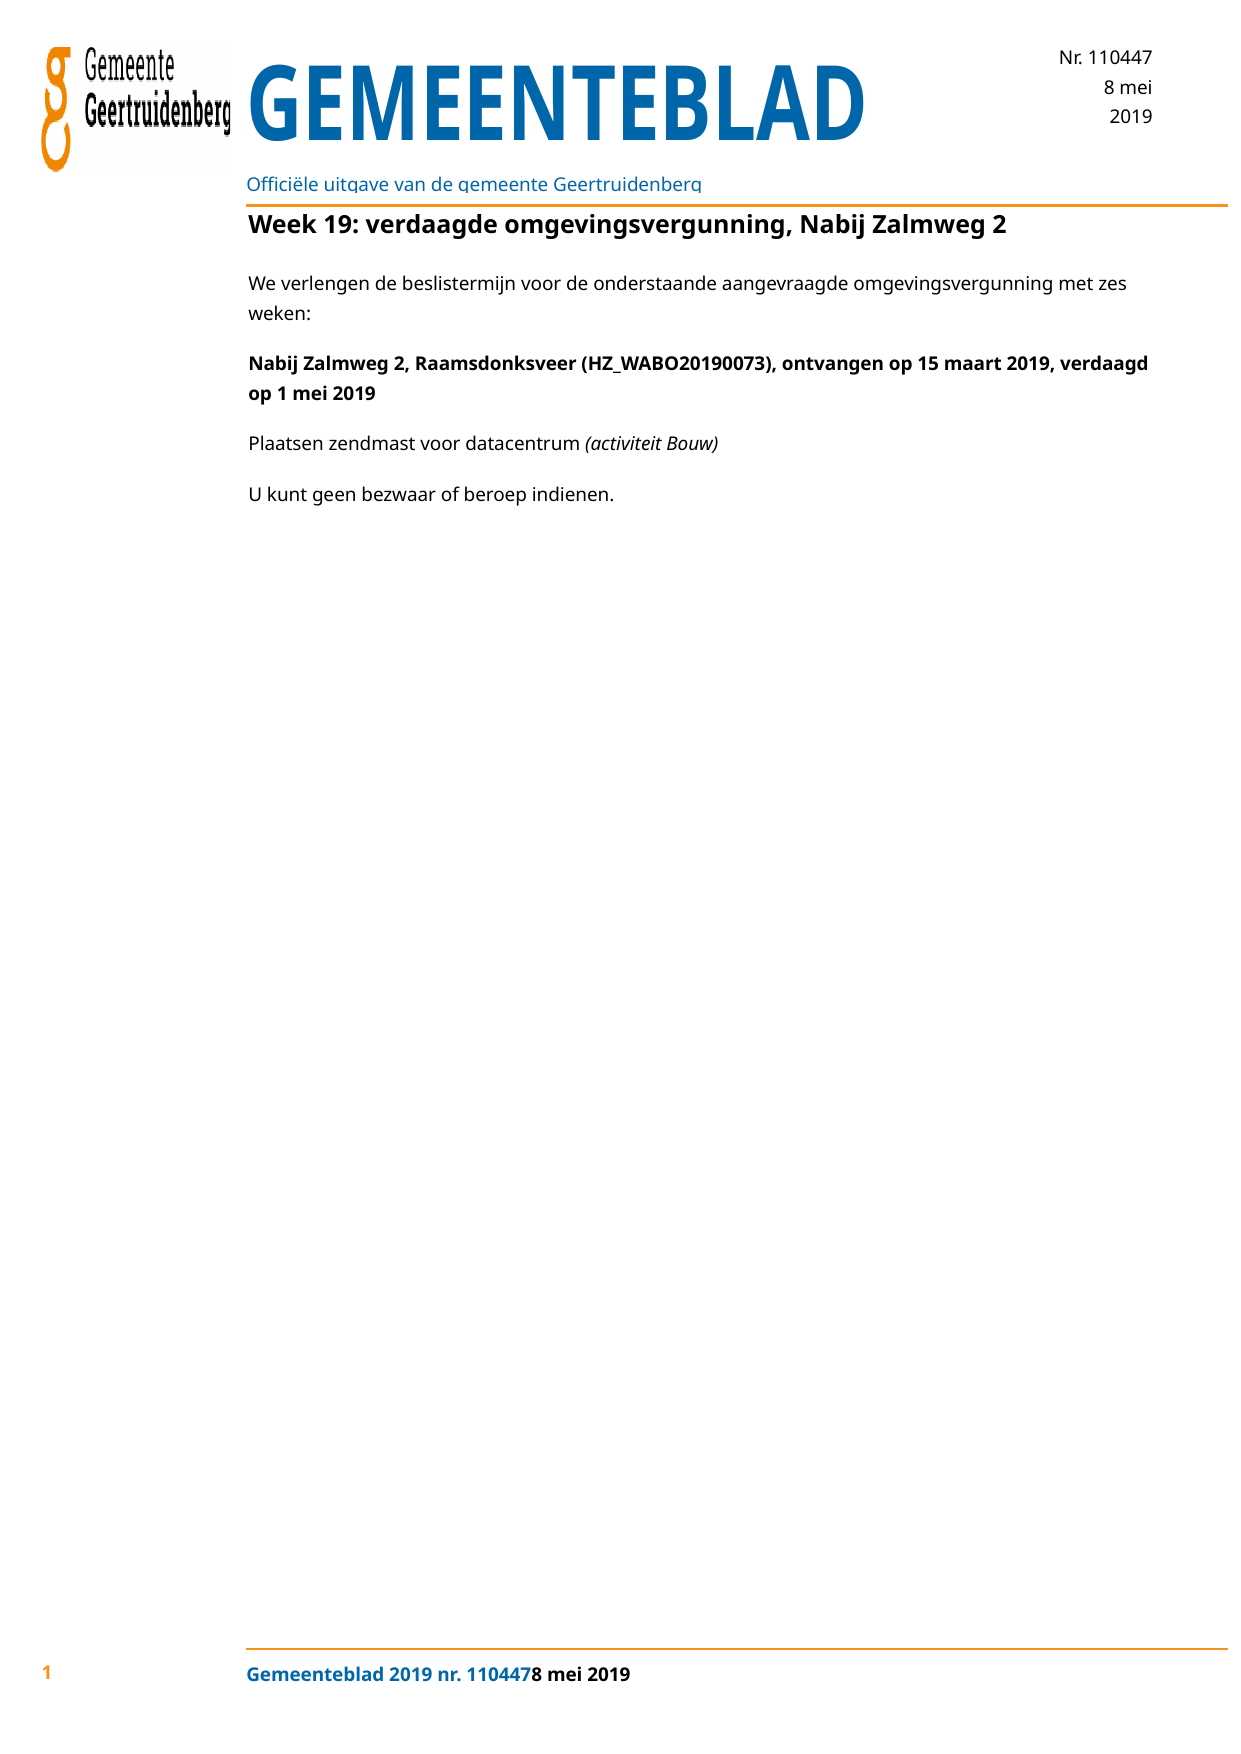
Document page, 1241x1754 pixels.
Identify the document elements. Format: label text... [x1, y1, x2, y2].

text We verlengen de beslistermijn voor de onderstaande aangevraagde omgevingsvergunning met zes weken: [248, 270, 1152, 326]
picture [41, 47, 231, 172]
text Plaatsen zendmast voor datacentrum (activiteit Bouw) [248, 430, 1152, 456]
text U kunt geen bezwaar of beroep indienen. [248, 481, 1152, 506]
text Week 19: verdaagde omgevingsvergunning, Nabij Zalmweg 2 [248, 207, 1152, 241]
text Nabij Zalmweg 2, Raamsdonksveer (HZ_WABO20190073), ontvangen op 15 maart 2019, verdaagd op 1 mei 2019 [248, 350, 1152, 406]
